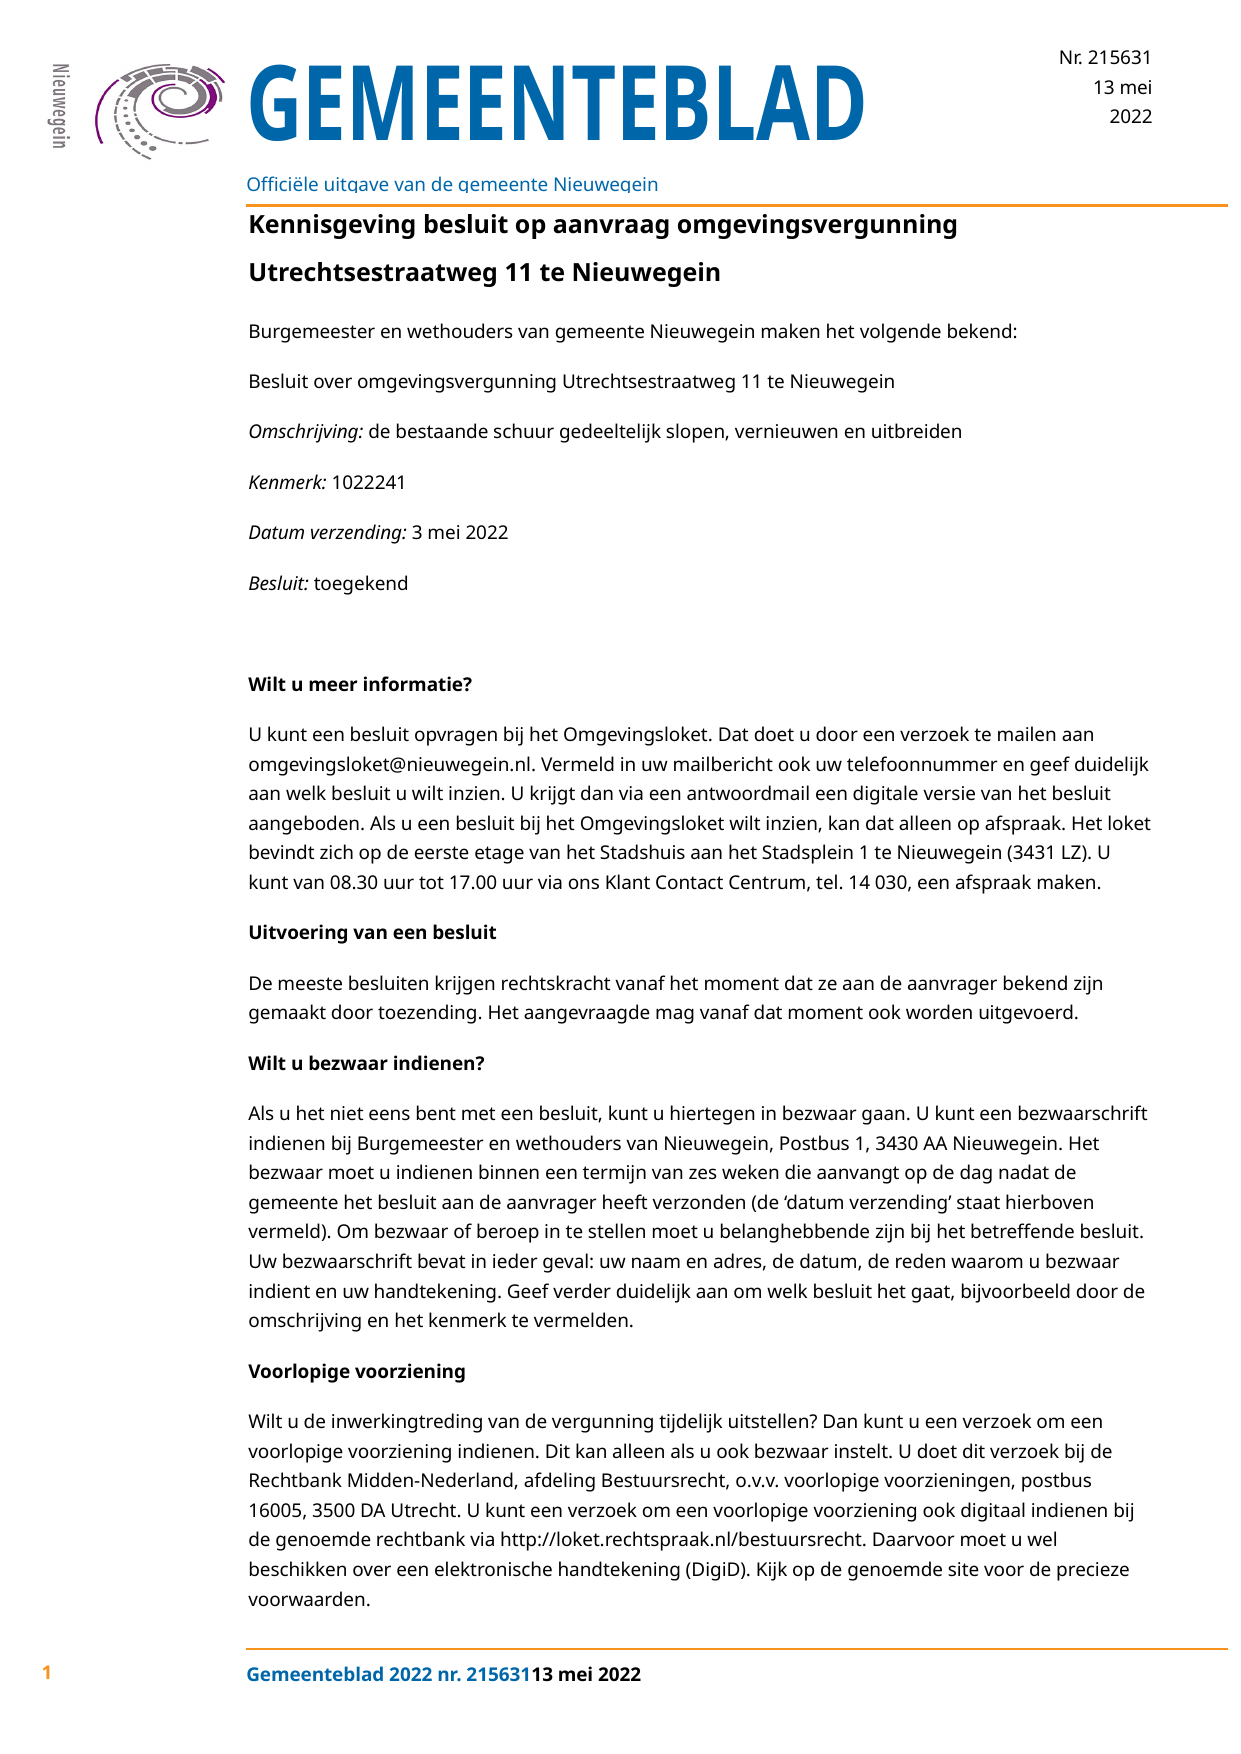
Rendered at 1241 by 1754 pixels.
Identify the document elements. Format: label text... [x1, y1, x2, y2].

text Kennisgeving besluit op aanvraag omgevingsvergunning Utrechtsestraatweg 11 te Nieuwegein [248, 207, 1152, 288]
text Datum verzending: 3 mei 2022 [248, 519, 1152, 545]
picture [41, 47, 231, 172]
text Burgemeester en wethouders van gemeente Nieuwegein maken het volgende bekend: [248, 318, 1152, 344]
text Kenmerk: 1022241 [248, 469, 1152, 495]
text U kunt een besluit opvragen bij het Omgevingsloket. Dat doet u door een verzoek te mailen aan omgevingsloket@nieuwegein.nl. Vermeld in uw mailbericht ook uw telefoonnummer en geef duidelijk aan welk besluit u wilt inzien. U krijgt dan via een antwoordmail een digitale versie van het besluit aangeboden. Als u een besluit bij het Omgevingsloket wilt inzien, kan dat alleen op afspraak. Het loket bevindt zich op de eerste etage van het Stadshuis aan het Stadsplein 1 te Nieuwegein (3431 LZ). U kunt van 08.30 uur tot 17.00 uur via ons Klant Contact Centrum, tel. 14 030, een afspraak maken. [248, 721, 1152, 895]
text Besluit: toegekend [248, 570, 1152, 596]
text Als u het niet eens bent met een besluit, kunt u hiertegen in bezwaar gaan. U kunt een bezwaarschrift indienen bij Burgemeester en wethouders van Nieuwegein, Postbus 1, 3430 AA Nieuwegein. Het bezwaar moet u indienen binnen een termijn van zes weken die aanvangt op de dag nadat de gemeente het besluit aan de aanvrager heeft verzonden (de ‘datum verzending’ staat hierboven vermeld). Om bezwaar of beroep in te stellen moet u belanghebbende zijn bij het betreffende besluit. Uw bezwaarschrift bevat in ieder geval: uw naam en adres, de datum, de reden waarom u bezwaar indient en uw handtekening. Geef verder duidelijk aan om welk besluit het gaat, bijvoorbeeld door de omschrijving en het kenmerk te vermelden. [248, 1100, 1152, 1333]
text Besluit over omgevingsvergunning Utrechtsestraatweg 11 te Nieuwegein [248, 368, 1152, 394]
text Omschrijving: de bestaande schuur gedeeltelijk slopen, vernieuwen en uitbreiden [248, 419, 1152, 444]
text Voorlopige voorziening [248, 1358, 1152, 1384]
text Wilt u de inwerkingtreding van de vergunning tijdelijk uitstellen? Dan kunt u een verzoek om een voorlopige voorziening indienen. Dit kan alleen als u ook bezwaar instelt. U doet dit verzoek bij de Rechtbank Midden-Nederland, afdeling Bestuursrecht, o.v.v. voorlopige voorzieningen, postbus 16005, 3500 DA Utrecht. U kunt een verzoek om een voorlopige voorziening ook digitaal indienen bij de genoemde rechtbank via http://loket.rechtspraak.nl/bestuursrecht. Daarvoor moet u wel beschikken over een elektronische handtekening (DigiD). Kijk op de genoemde site voor de precieze voorwaarden. [248, 1408, 1152, 1612]
text Uitvoering van een besluit [248, 919, 1152, 945]
text Wilt u meer informatie? [248, 671, 1152, 697]
text De meeste besluiten krijgen rechtskracht vanaf het moment dat ze aan de aanvrager bekend zijn gemaakt door toezending. Het aangevraagde mag vanaf dat moment ook worden uitgevoerd. [248, 970, 1152, 1025]
text Wilt u bezwaar indienen? [248, 1050, 1152, 1076]
